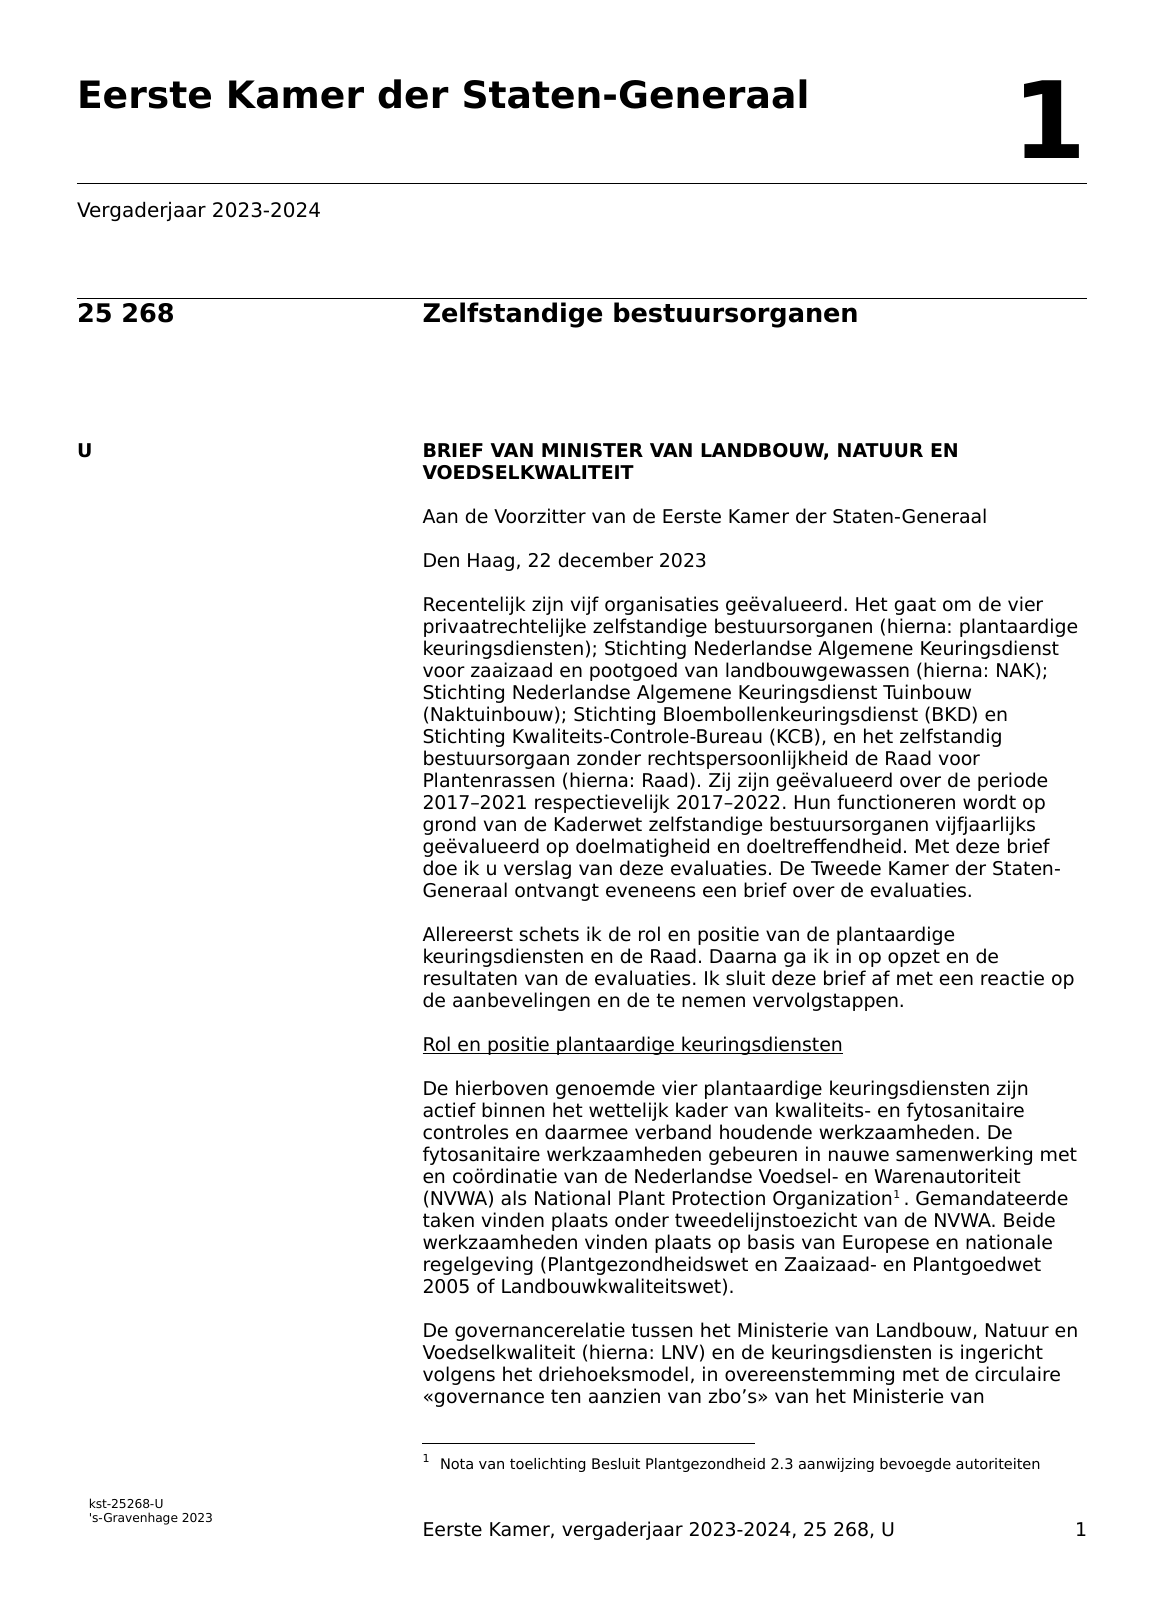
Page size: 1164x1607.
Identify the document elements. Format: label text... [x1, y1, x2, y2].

table_header 1 [886, 59, 1087, 183]
text Aan de Voorzitter van de Eerste Kamer der Staten-Generaal [422, 506, 1087, 528]
text Allereerst schets ik de rol en positie van de plantaardige keuringsdiensten en de Raad. Daarna ga ik in op opzet en de resultaten van de evaluaties. Ik sluit deze brief af met een reactie op de aanbevelingen en de te nemen vervolgstappen. [422, 924, 1087, 1012]
text Recentelijk zijn vijf organisaties geëvalueerd. Het gaat om de vier privaatrechtelijke zelfstandige bestuursorganen (hierna: plantaardige keuringsdiensten); Stichting Nederlandse Algemene Keuringsdienst voor zaaizaad en pootgoed van landbouwgewassen (hierna: NAK); Stichting Nederlandse Algemene Keuringsdienst Tuinbouw (Naktuinbouw); Stichting Bloembollenkeuringsdienst (BKD) en Stichting Kwaliteits-Controle-Bureau (KCB), en het zelfstandig bestuursorgaan zonder rechtspersoonlijkheid de Raad voor Plantenrassen (hierna: Raad). Zij zijn geëvalueerd over de periode 2017–2021 respectievelijk 2017–2022. Hun functioneren wordt op grond van de Kaderwet zelfstandige bestuursorganen vijfjaarlijks geëvalueerd op doelmatigheid en doeltreffendheid. Met deze brief doe ik u verslag van deze evaluaties. De Tweede Kamer der Staten-Generaal ontvangt eveneens een brief over de evaluaties. [422, 594, 1087, 902]
subtitle U BRIEF VAN MINISTER VAN LANDBOUW, NATUUR EN VOEDSELKWALITEIT [77, 440, 1087, 484]
table_cell Vergaderjaar 2023-2024 [77, 184, 1087, 298]
subtitle 25 268 Zelfstandige bestuursorganen [77, 299, 1087, 329]
text De hierboven genoemde vier plantaardige keuringsdiensten zijn actief binnen het wettelijk kader van kwaliteits- en fytosanitaire controles en daarmee verband houdende werkzaamheden. De fytosanitaire werkzaamheden gebeuren in nauwe samenwerking met en coördinatie van de Nederlandse Voedsel- en Warenautoriteit (NVWA) als National Plant Protection Organization. Gemandateerde taken vinden plaats onder tweedelijnstoezicht van de NVWA. Beide werkzaamheden vinden plaats op basis van Europese en nationale regelgeving (Plantgezondheidswet en Zaaizaad- en Plantgoedwet 2005 of Landbouwkwaliteitswet). [422, 1078, 1087, 1298]
text 's-Gravenhage 2023 [88, 1511, 323, 1525]
text Den Haag, 22 december 2023 [422, 550, 1087, 572]
table_header Eerste Kamer der Staten-Generaal [77, 59, 886, 183]
subtitle Rol en positie plantaardige keuringsdiensten [422, 1034, 1087, 1056]
text kst-25268-U [88, 1497, 323, 1511]
text De governancerelatie tussen het Ministerie van Landbouw, Natuur en Voedselkwaliteit (hierna: LNV) en de keuringsdiensten is ingericht volgens het driehoeksmodel, in overeenstemming met de circulaire «governance ten aanzien van zbo’s» van het Ministerie van [422, 1320, 1087, 1408]
text Nota van toelichting Besluit Plantgezondheid 2.3 aanwijzing bevoegde autoriteiten [422, 1452, 1087, 1474]
